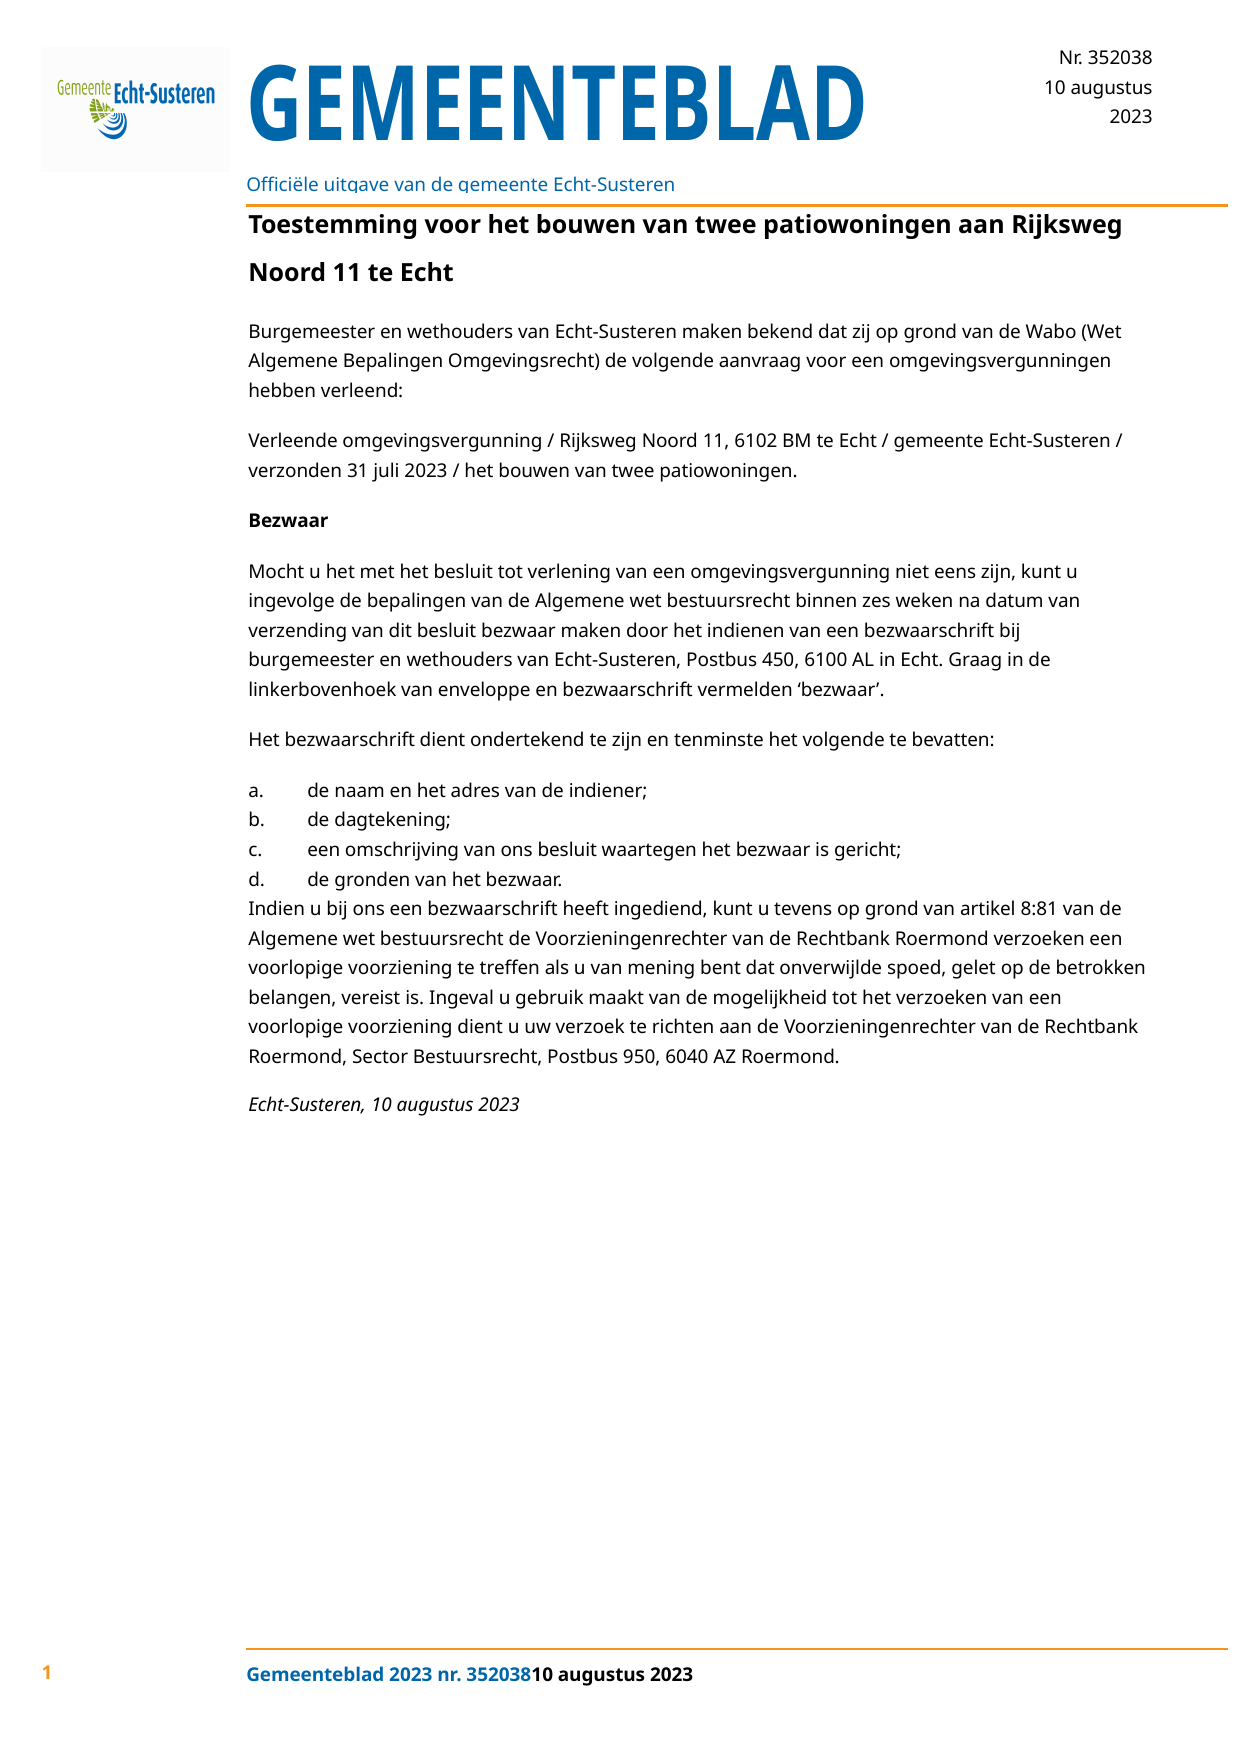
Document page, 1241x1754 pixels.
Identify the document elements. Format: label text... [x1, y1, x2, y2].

text Verleende omgevingsvergunning / Rijksweg Noord 11, 6102 BM te Echt / gemeente Echt-Susteren / verzonden 31 juli 2023 / het bouwen van twee patiowoningen. [248, 427, 1152, 483]
list de gronden van het bezwaar. [248, 866, 1152, 892]
picture [41, 47, 231, 172]
list de naam en het adres van de indiener; [248, 777, 1152, 803]
text Het bezwaarschrift dient ondertekend te zijn en tenminste het volgende te bevatten: [248, 727, 1152, 752]
text Burgemeester en wethouders van Echt-Susteren maken bekend dat zij op grond van de Wabo (Wet Algemene Bepalingen Omgevingsrecht) de volgende aanvraag voor een omgevingsvergunningen hebben verleend: [248, 318, 1152, 403]
text Echt-Susteren, 10 augustus 2023 [248, 1091, 1152, 1117]
list een omschrijving van ons besluit waartegen het bezwaar is gericht; [248, 836, 1152, 862]
text Bezwaar [248, 507, 1152, 533]
text Toestemming voor het bouwen van twee patiowoningen aan Rijksweg Noord 11 te Echt [248, 207, 1152, 288]
text Mocht u het met het besluit tot verlening van een omgevingsvergunning niet eens zijn, kunt u ingevolge de bepalingen van de Algemene wet bestuursrecht binnen zes weken na datum van verzending van dit besluit bezwaar maken door het indienen van een bezwaarschrift bij burgemeester en wethouders van Echt-Susteren, Postbus 450, 6100 AL in Echt. Graag in de linkerbovenhoek van enveloppe en bezwaarschrift vermelden ‘bezwaar’. [248, 558, 1152, 702]
list de dagtekening; [248, 807, 1152, 832]
text Indien u bij ons een bezwaarschrift heeft ingediend, kunt u tevens op grond van artikel 8:81 van de Algemene wet bestuursrecht de Voorzieningenrechter van de Rechtbank Roermond verzoeken een voorlopige voorziening te treffen als u van mening bent dat onverwijlde spoed, gelet op de betrokken belangen, vereist is. Ingeval u gebruik maakt van de mogelijkheid tot het verzoeken van een voorlopige voorziening dient u uw verzoek te richten aan de Voorzieningenrechter van de Rechtbank Roermond, Sector Bestuursrecht, Postbus 950, 6040 AZ Roermond. [248, 895, 1152, 1069]
